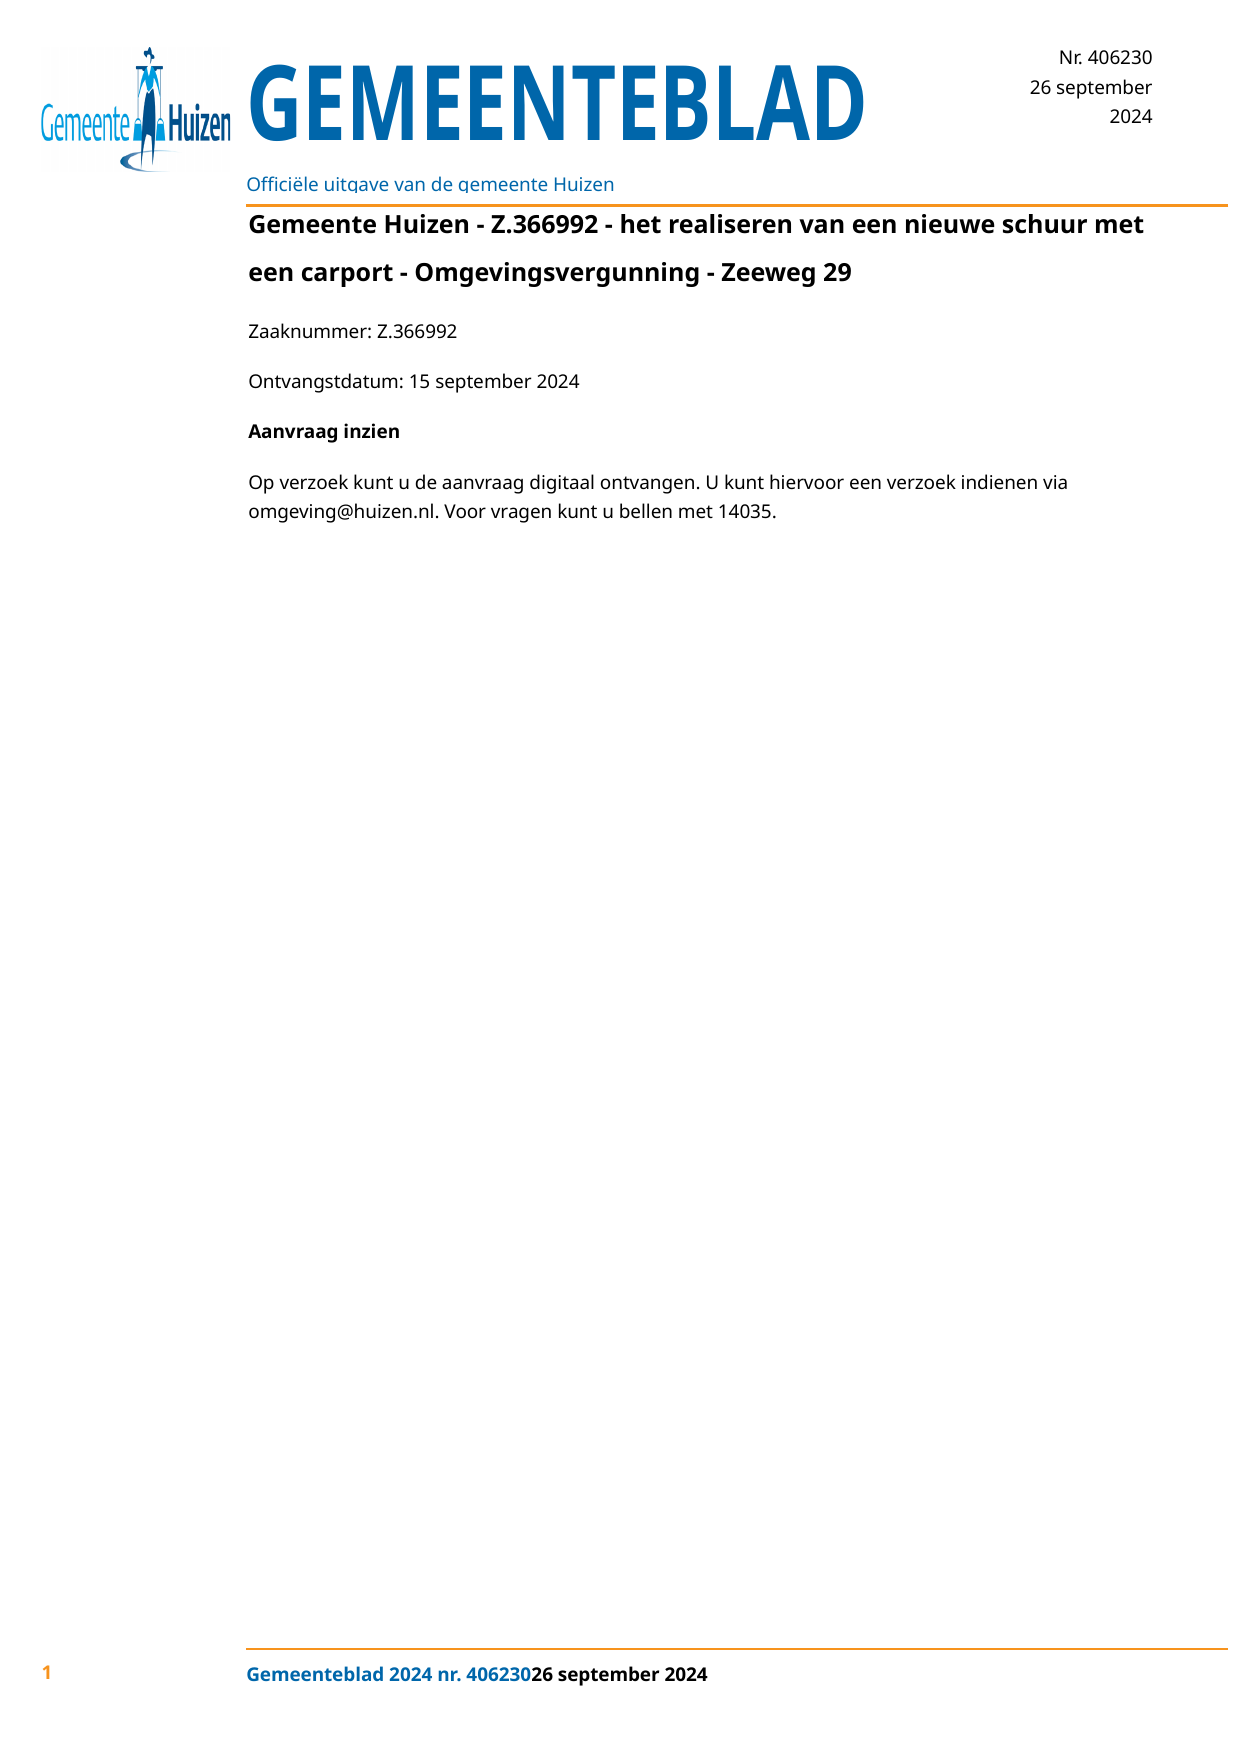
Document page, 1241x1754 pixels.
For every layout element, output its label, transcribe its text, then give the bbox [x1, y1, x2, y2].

text Op verzoek kunt u de aanvraag digitaal ontvangen. U kunt hiervoor een verzoek indienen via omgeving@huizen.nl. Voor vragen kunt u bellen met 14035. [248, 469, 1152, 524]
text Zaaknummer: Z.366992 [248, 318, 1152, 344]
text Aanvraag inzien [248, 419, 1152, 444]
text Ontvangstdatum: 15 september 2024 [248, 368, 1152, 394]
picture [41, 47, 231, 172]
text Gemeente Huizen - Z.366992 - het realiseren van een nieuwe schuur met een carport - Omgevingsvergunning - Zeeweg 29 [248, 207, 1152, 288]
